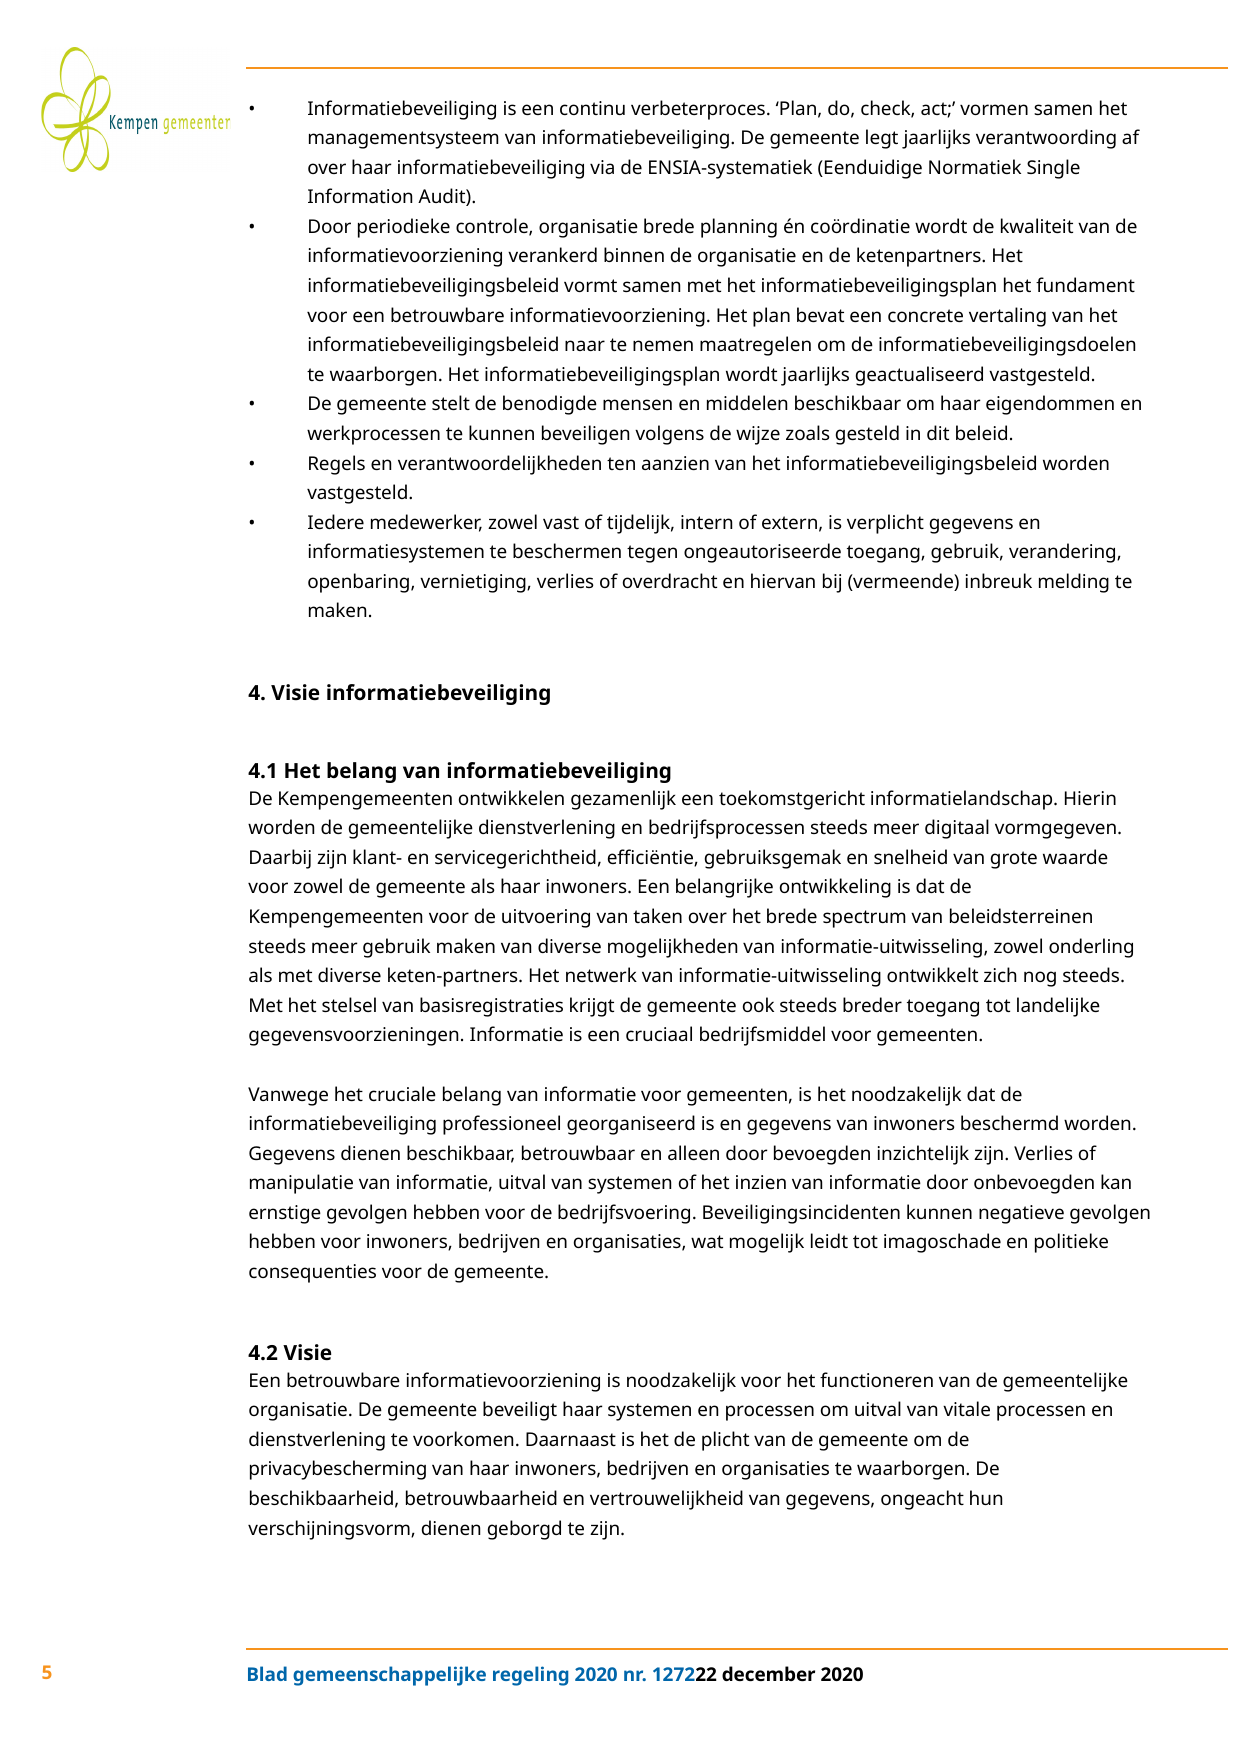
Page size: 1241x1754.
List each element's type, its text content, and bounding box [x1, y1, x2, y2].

list Iedere medewerker, zowel vast of tijdelijk, intern of extern, is verplicht gegevens en informatiesystemen te beschermen tegen ongeautoriseerde toegang, gebruik, verandering, openbaring, vernietiging, verlies of overdracht en hiervan bij (vermeende) inbreuk melding te maken. [248, 509, 1152, 623]
text De Kempengemeenten ontwikkelen gezamenlijk een toekomstgericht informatielandschap. Hierin worden de gemeentelijke dienstverlening en bedrijfsprocessen steeds meer digitaal vormgegeven. Daarbij zijn klant- en servicegerichtheid, efficiëntie, gebruiksgemak en snelheid van grote waarde voor zowel de gemeente als haar inwoners. Een belangrijke ontwikkeling is dat de Kempengemeenten voor de uitvoering van taken over het brede spectrum van beleidsterreinen steeds meer gebruik maken van diverse mogelijkheden van informatie-uitwisseling, zowel onderling als met diverse keten-partners. Het netwerk van informatie-uitwisseling ontwikkelt zich nog steeds. Met het stelsel van basisregistraties krijgt de gemeente ook steeds breder toegang tot landelijke gegevensvoorzieningen. Informatie is een cruciaal bedrijfsmiddel voor gemeenten. [248, 785, 1152, 1047]
text Vanwege het cruciale belang van informatie voor gemeenten, is het noodzakelijk dat de informatiebeveiliging professioneel georganiseerd is en gegevens van inwoners beschermd worden. Gegevens dienen beschikbaar, betrouwbaar en alleen door bevoegden inzichtelijk zijn. Verlies of manipulatie van informatie, uitval van systemen of het inzien van informatie door onbevoegden kan ernstige gevolgen hebben voor de bedrijfsvoering. Beveiligingsincidenten kunnen negatieve gevolgen hebben voor inwoners, bedrijven en organisaties, wat mogelijk leidt tot imagoschade en politieke consequenties voor de gemeente. [248, 1081, 1152, 1284]
text 4.1 Het belang van informatiebeveiliging [248, 757, 1152, 785]
text 4. Visie informatiebeveiliging [248, 678, 1152, 706]
picture [41, 47, 231, 172]
list De gemeente stelt de benodigde mensen en middelen beschikbaar om haar eigendommen en werkprocessen te kunnen beveiligen volgens de wijze zoals gesteld in dit beleid. [248, 391, 1152, 446]
text Een betrouwbare informatievoorziening is noodzakelijk voor het functioneren van de gemeentelijke organisatie. De gemeente beveiligt haar systemen en processen om uitval van vitale processen en dienstverlening te voorkomen. Daarnaast is het de plicht van de gemeente om de privacybescherming van haar inwoners, bedrijven en organisaties te waarborgen. De beschikbaarheid, betrouwbaarheid en vertrouwelijkheid van gegevens, ongeacht hun verschijningsvorm, dienen geborgd te zijn. [248, 1367, 1152, 1540]
list Informatiebeveiliging is een continu verbeterproces. ‘Plan, do, check, act;’ vormen samen het managementsysteem van informatiebeveiliging. De gemeente legt jaarlijks verantwoording af over haar informatiebeveiliging via de ENSIA-systematiek (Eenduidige Normatiek Single Information Audit). [248, 95, 1152, 209]
list Regels en verantwoordelijkheden ten aanzien van het informatiebeveiligingsbeleid worden vastgesteld. [248, 450, 1152, 505]
list Door periodieke controle, organisatie brede planning én coördinatie wordt de kwaliteit van de informatievoorziening verankerd binnen de organisatie en de ketenpartners. Het informatiebeveiligingsbeleid vormt samen met het informatiebeveiligingsplan het fundament voor een betrouwbare informatievoorziening. Het plan bevat een concrete vertaling van het informatiebeveiligingsbeleid naar te nemen maatregelen om de informatiebeveiligingsdoelen te waarborgen. Het informatiebeveiligingsplan wordt jaarlijks geactualiseerd vastgesteld. [248, 213, 1152, 387]
text 4.2 Visie [248, 1338, 1152, 1367]
